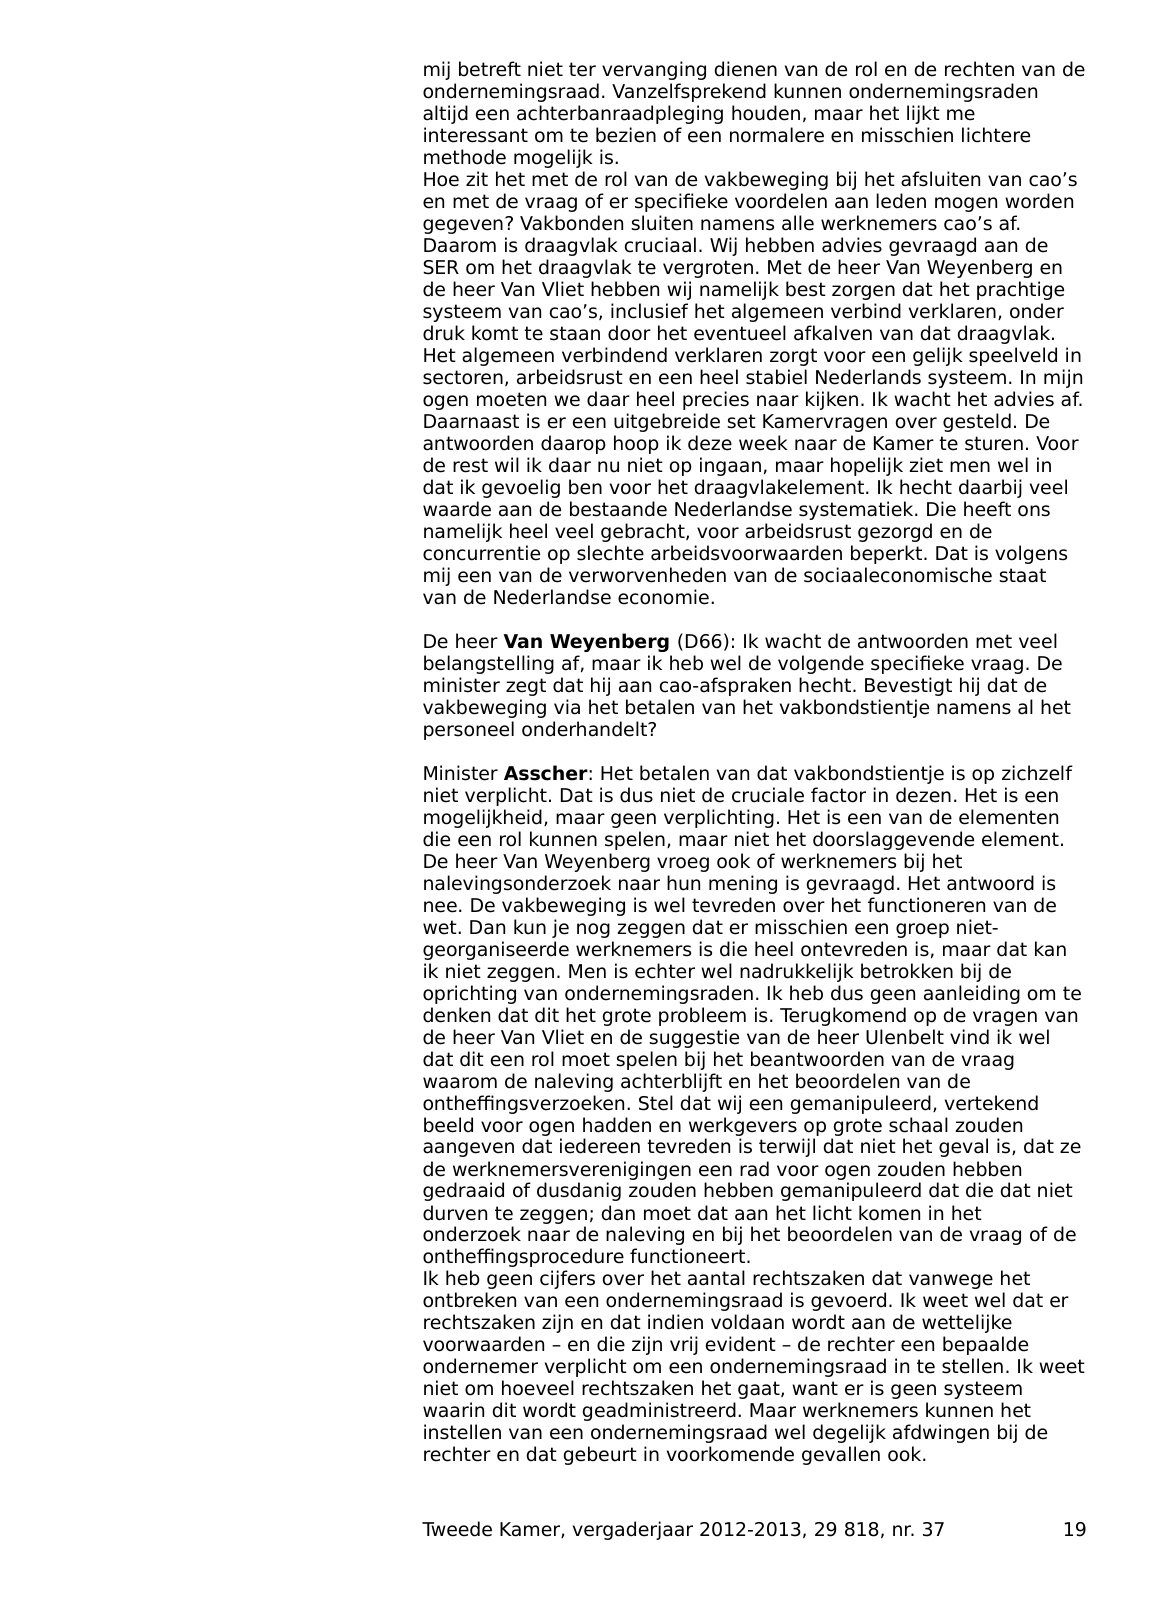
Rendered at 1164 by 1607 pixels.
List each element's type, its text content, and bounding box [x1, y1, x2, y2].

text Hoe zit het met de rol van de vakbeweging bij het afsluiten van cao’s en met de vraag of er specifieke voordelen aan leden mogen worden gegeven? Vakbonden sluiten namens alle werknemers cao’s af. Daarom is draagvlak cruciaal. Wij hebben advies gevraagd aan de SER om het draagvlak te vergroten. Met de heer Van Weyenberg en de heer Van Vliet hebben wij namelijk best zorgen dat het prachtige systeem van cao’s, inclusief het algemeen verbind verklaren, onder druk komt te staan door het eventueel afkalven van dat draagvlak. Het algemeen verbindend verklaren zorgt voor een gelijk speelveld in sectoren, arbeidsrust en een heel stabiel Nederlands systeem. In mijn ogen moeten we daar heel precies naar kijken. Ik wacht het advies af. Daarnaast is er een uitgebreide set Kamervragen over gesteld. De antwoorden daarop hoop ik deze week naar de Kamer te sturen. Voor de rest wil ik daar nu niet op ingaan, maar hopelijk ziet men wel in dat ik gevoelig ben voor het draagvlakelement. Ik hecht daarbij veel waarde aan de bestaande Nederlandse systematiek. Die heeft ons namelijk heel veel gebracht, voor arbeidsrust gezorgd en de concurrentie op slechte arbeidsvoorwaarden beperkt. Dat is volgens mij een van de verworvenheden van de sociaaleconomische staat van de Nederlandse economie. [422, 169, 1087, 608]
text Minister Asscher: Het betalen van dat vakbondstientje is op zichzelf niet verplicht. Dat is dus niet de cruciale factor in dezen. Het is een mogelijkheid, maar geen verplichting. Het is een van de elementen die een rol kunnen spelen, maar niet het doorslaggevende element. [422, 763, 1087, 851]
text De heer Van Weyenberg (D66): Ik wacht de antwoorden met veel belangstelling af, maar ik heb wel de volgende specifieke vraag. De minister zegt dat hij aan cao-afspraken hecht. Bevestigt hij dat de vakbeweging via het betalen van het vakbondstientje namens al het personeel onderhandelt? [422, 631, 1087, 741]
text De heer Van Weyenberg vroeg ook of werknemers bij het nalevingsonderzoek naar hun mening is gevraagd. Het antwoord is nee. De vakbeweging is wel tevreden over het functioneren van de wet. Dan kun je nog zeggen dat er misschien een groep niet-georganiseerde werknemers is die heel ontevreden is, maar dat kan ik niet zeggen. Men is echter wel nadrukkelijk betrokken bij de oprichting van ondernemingsraden. Ik heb dus geen aanleiding om te denken dat dit het grote probleem is. Terugkomend op de vragen van de heer Van Vliet en de suggestie van de heer Ulenbelt vind ik wel dat dit een rol moet spelen bij het beantwoorden van de vraag waarom de naleving achterblijft en het beoordelen van de ontheffingsverzoeken. Stel dat wij een gemanipuleerd, vertekend beeld voor ogen hadden en werkgevers op grote schaal zouden aangeven dat iedereen tevreden is terwijl dat niet het geval is, dat ze de werknemersverenigingen een rad voor ogen zouden hebben gedraaid of dusdanig zouden hebben gemanipuleerd dat die dat niet durven te zeggen; dan moet dat aan het licht komen in het onderzoek naar de naleving en bij het beoordelen van de vraag of de ontheffingsprocedure functioneert. [422, 851, 1087, 1268]
text Ik heb geen cijfers over het aantal rechtszaken dat vanwege het ontbreken van een ondernemingsraad is gevoerd. Ik weet wel dat er rechtszaken zijn en dat indien voldaan wordt aan de wettelijke voorwaarden – en die zijn vrij evident – de rechter een bepaalde ondernemer verplicht om een ondernemingsraad in te stellen. Ik weet niet om hoeveel rechtszaken het gaat, want er is geen systeem waarin dit wordt geadministreerd. Maar werknemers kunnen het instellen van een ondernemingsraad wel degelijk afdwingen bij de rechter en dat gebeurt in voorkomende gevallen ook. [422, 1268, 1087, 1466]
text mij betreft niet ter vervanging dienen van de rol en de rechten van de ondernemingsraad. Vanzelfsprekend kunnen ondernemingsraden altijd een achterbanraadpleging houden, maar het lijkt me interessant om te bezien of een normalere en misschien lichtere methode mogelijk is. [422, 59, 1087, 169]
